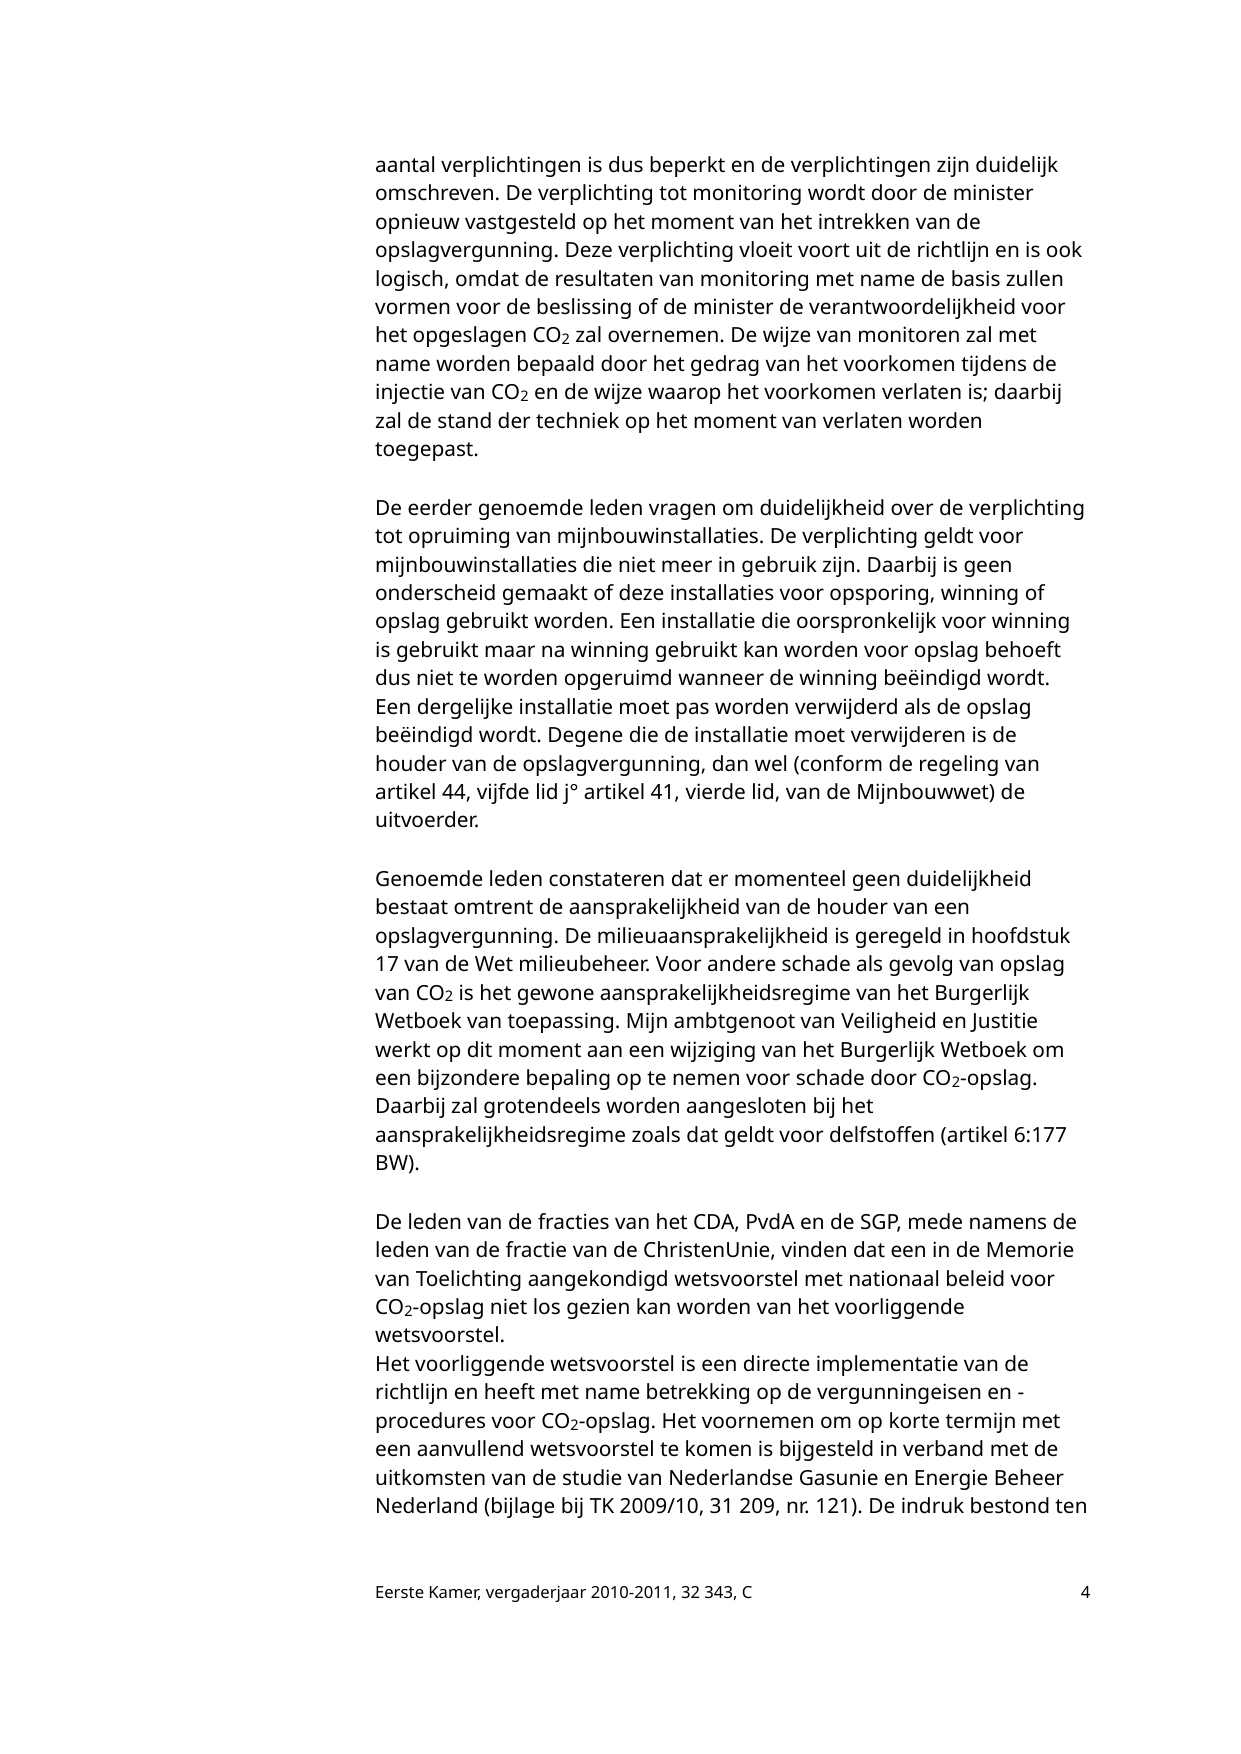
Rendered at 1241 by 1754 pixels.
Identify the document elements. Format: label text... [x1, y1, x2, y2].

text Het voorliggende wetsvoorstel is een directe implementatie van de richtlijn en heeft met name betrekking op de vergunningeisen en -procedures voor CO2-opslag. Het voornemen om op korte termijn met een aanvullend wetsvoorstel te komen is bijgesteld in verband met de uitkomsten van de studie van Nederlandse Gasunie en Energie Beheer Nederland (bijlage bij TK 2009/10, 31 209, nr. 121). De indruk bestond ten [375, 1349, 1090, 1520]
text aantal verplichtingen is dus beperkt en de verplichtingen zijn duidelijk omschreven. De verplichting tot monitoring wordt door de minister opnieuw vastgesteld op het moment van het intrekken van de opslagvergunning. Deze verplichting vloeit voort uit de richtlijn en is ook logisch, omdat de resultaten van monitoring met name de basis zullen vormen voor de beslissing of de minister de verantwoordelijkheid voor het opgeslagen CO2 zal overnemen. De wijze van monitoren zal met name worden bepaald door het gedrag van het voorkomen tijdens de injectie van CO2 en de wijze waarop het voorkomen verlaten is; daarbij zal de stand der techniek op het moment van verlaten worden toegepast. [375, 150, 1090, 463]
text Genoemde leden constateren dat er momenteel geen duidelijkheid bestaat omtrent de aansprakelijkheid van de houder van een opslagvergunning. De milieuaansprakelijkheid is geregeld in hoofdstuk 17 van de Wet milieubeheer. Voor andere schade als gevolg van opslag van CO2 is het gewone aansprakelijkheidsregime van het Burgerlijk Wetboek van toepassing. Mijn ambtgenoot van Veiligheid en Justitie werkt op dit moment aan een wijziging van het Burgerlijk Wetboek om een bijzondere bepaling op te nemen voor schade door CO2-opslag. Daarbij zal grotendeels worden aangesloten bij het aansprakelijkheidsregime zoals dat geldt voor delfstoffen (artikel 6:177 BW). [375, 864, 1090, 1177]
text De eerder genoemde leden vragen om duidelijkheid over de verplichting tot opruiming van mijnbouwinstallaties. De verplichting geldt voor mijnbouwinstallaties die niet meer in gebruik zijn. Daarbij is geen onderscheid gemaakt of deze installaties voor opsporing, winning of opslag gebruikt worden. Een installatie die oorspronkelijk voor winning is gebruikt maar na winning gebruikt kan worden voor opslag behoeft dus niet te worden opgeruimd wanneer de winning beëindigd wordt. Een dergelijke installatie moet pas worden verwijderd als de opslag beëindigd wordt. Degene die de installatie moet verwijderen is de houder van de opslagvergunning, dan wel (conform de regeling van artikel 44, vijfde lid j° artikel 41, vierde lid, van de Mijnbouwwet) de uitvoerder. [375, 493, 1090, 834]
text De leden van de fracties van het CDA, PvdA en de SGP, mede namens de leden van de fractie van de ChristenUnie, vinden dat een in de Memorie van Toelichting aangekondigd wetsvoorstel met nationaal beleid voor CO2-opslag niet los gezien kan worden van het voorliggende wetsvoorstel. [375, 1207, 1090, 1349]
